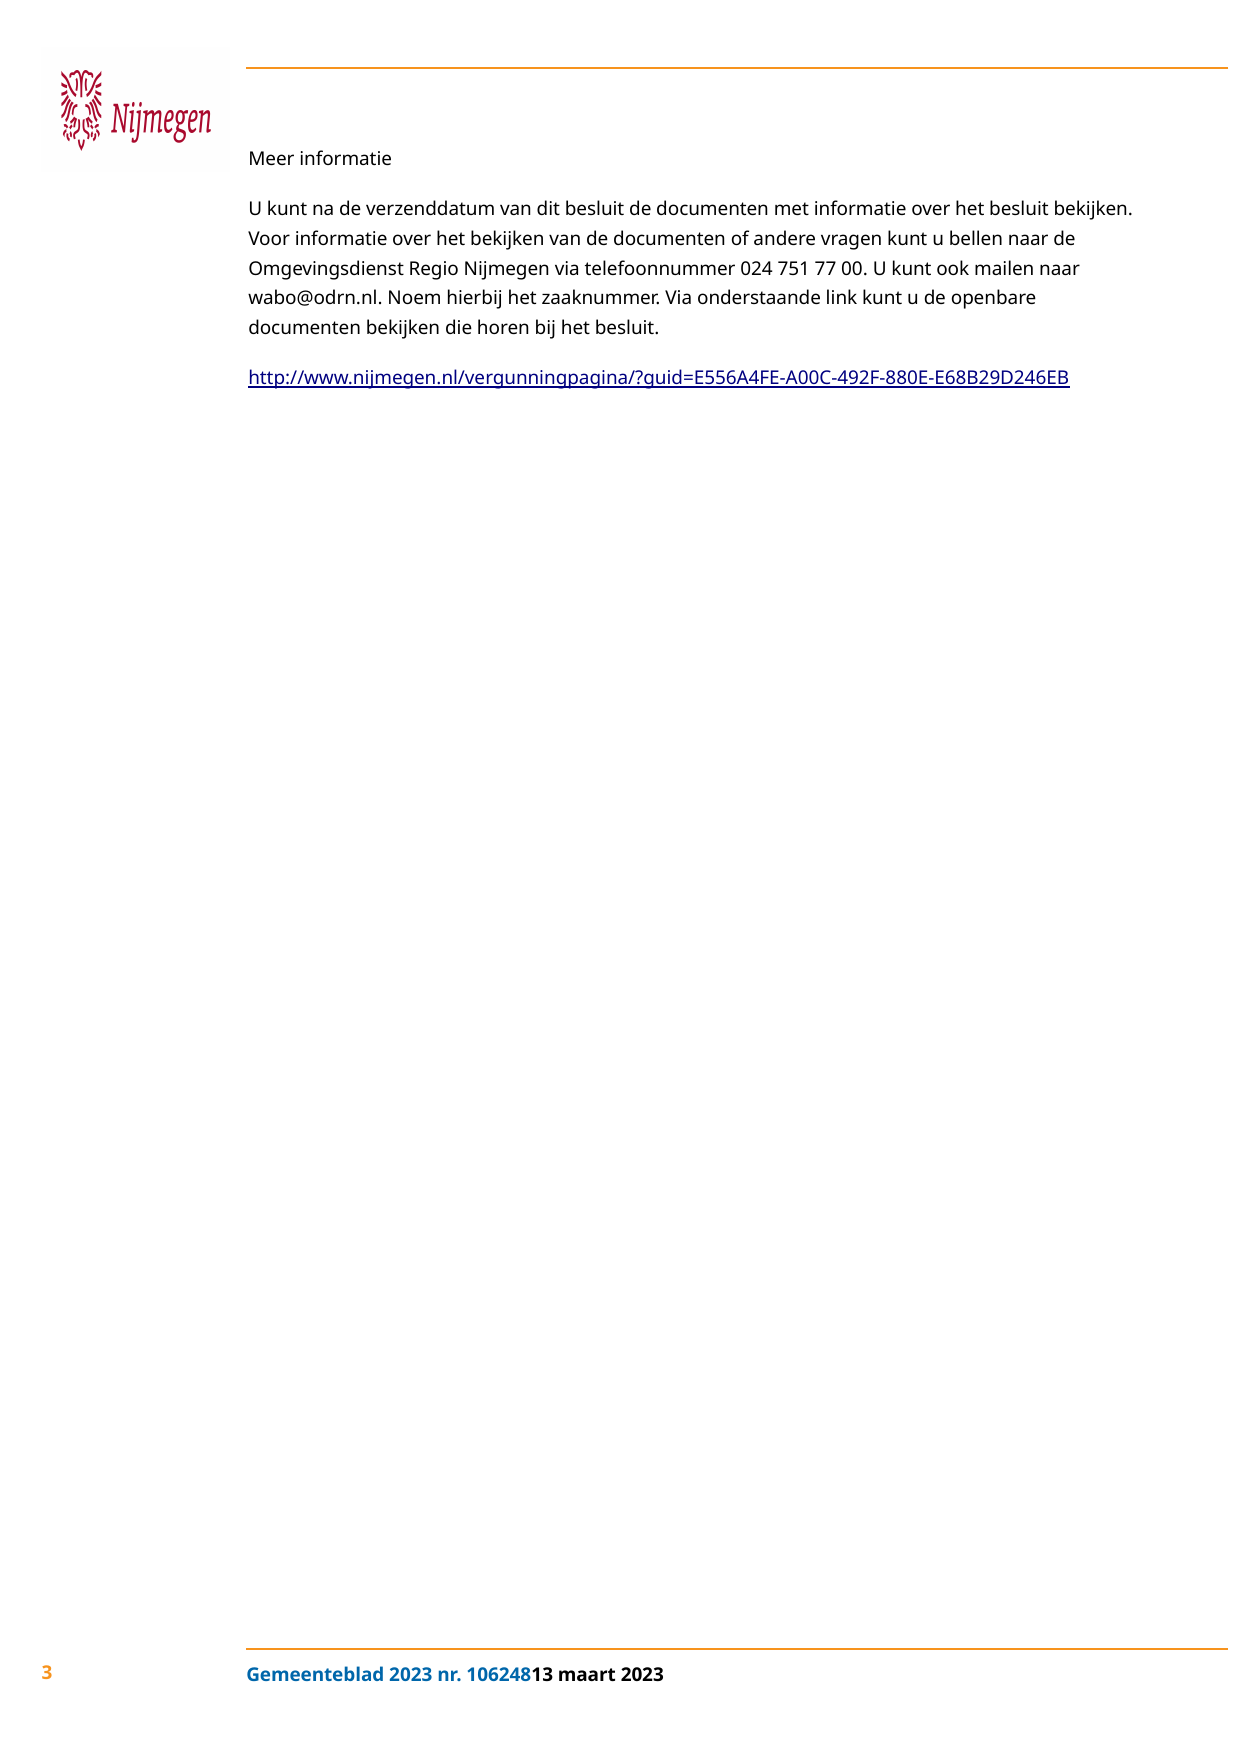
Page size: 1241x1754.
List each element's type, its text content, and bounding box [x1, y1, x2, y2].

text http://www.nijmegen.nl/vergunningpagina/?guid=E556A4FE-A00C-492F-880E-E68B29D246EB [248, 364, 1152, 390]
text U kunt na de verzenddatum van dit besluit de documenten met informatie over het besluit bekijken. Voor informatie over het bekijken van de documenten of andere vragen kunt u bellen naar de Omgevingsdienst Regio Nijmegen via telefoonnummer 024 751 77 00. U kunt ook mailen naar wabo@odrn.nl. Noem hierbij het zaaknummer. Via onderstaande link kunt u de openbare documenten bekijken die horen bij het besluit. [248, 196, 1152, 340]
picture [41, 47, 231, 172]
text Meer informatie [248, 145, 1152, 171]
